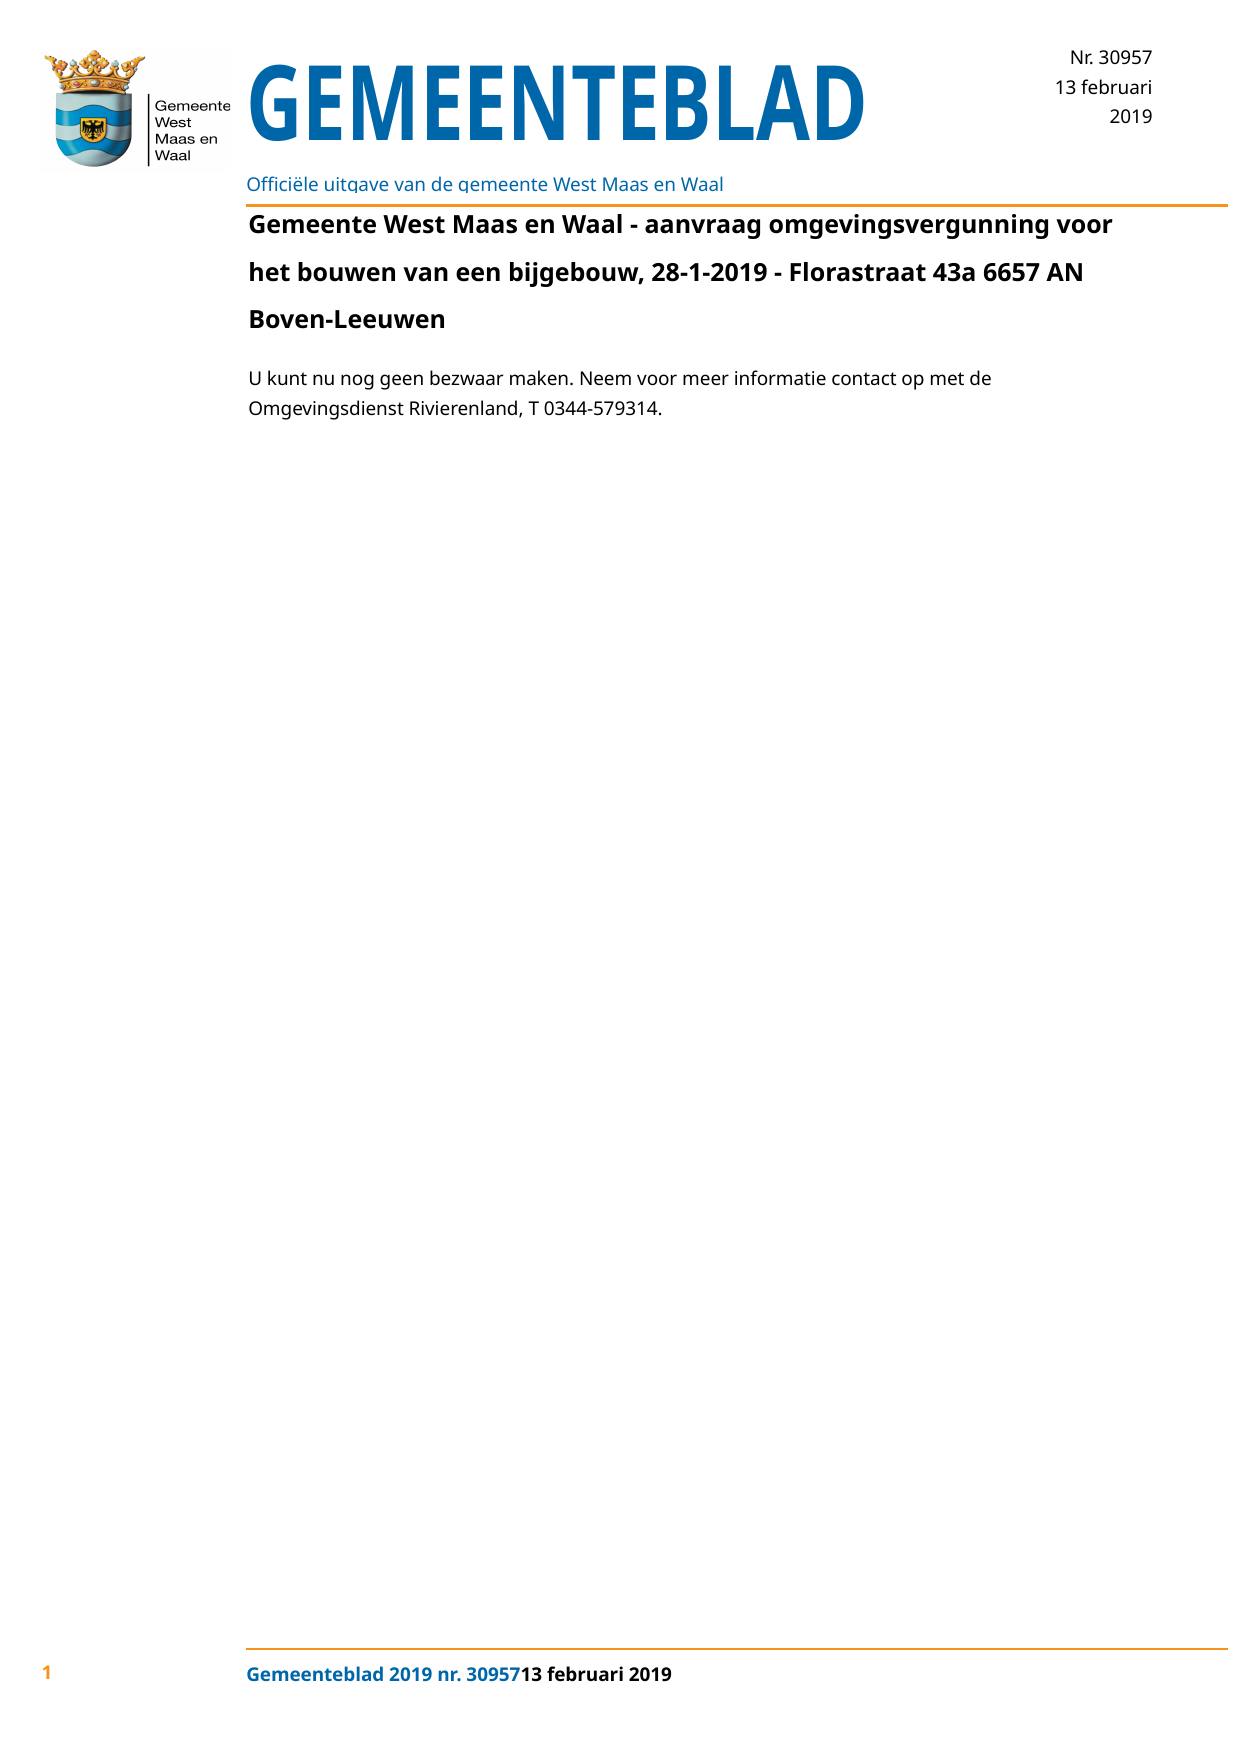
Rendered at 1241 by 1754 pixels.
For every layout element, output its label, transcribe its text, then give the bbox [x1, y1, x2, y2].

text U kunt nu nog geen bezwaar maken. Neem voor meer informatie contact op met de Omgevingsdienst Rivierenland, T 0344-579314. [248, 366, 1152, 421]
picture [41, 47, 231, 172]
text Gemeente West Maas en Waal - aanvraag omgevingsvergunning voor het bouwen van een bijgebouw, 28-1-2019 - Florastraat 43a 6657 AN Boven-Leeuwen [248, 207, 1152, 336]
